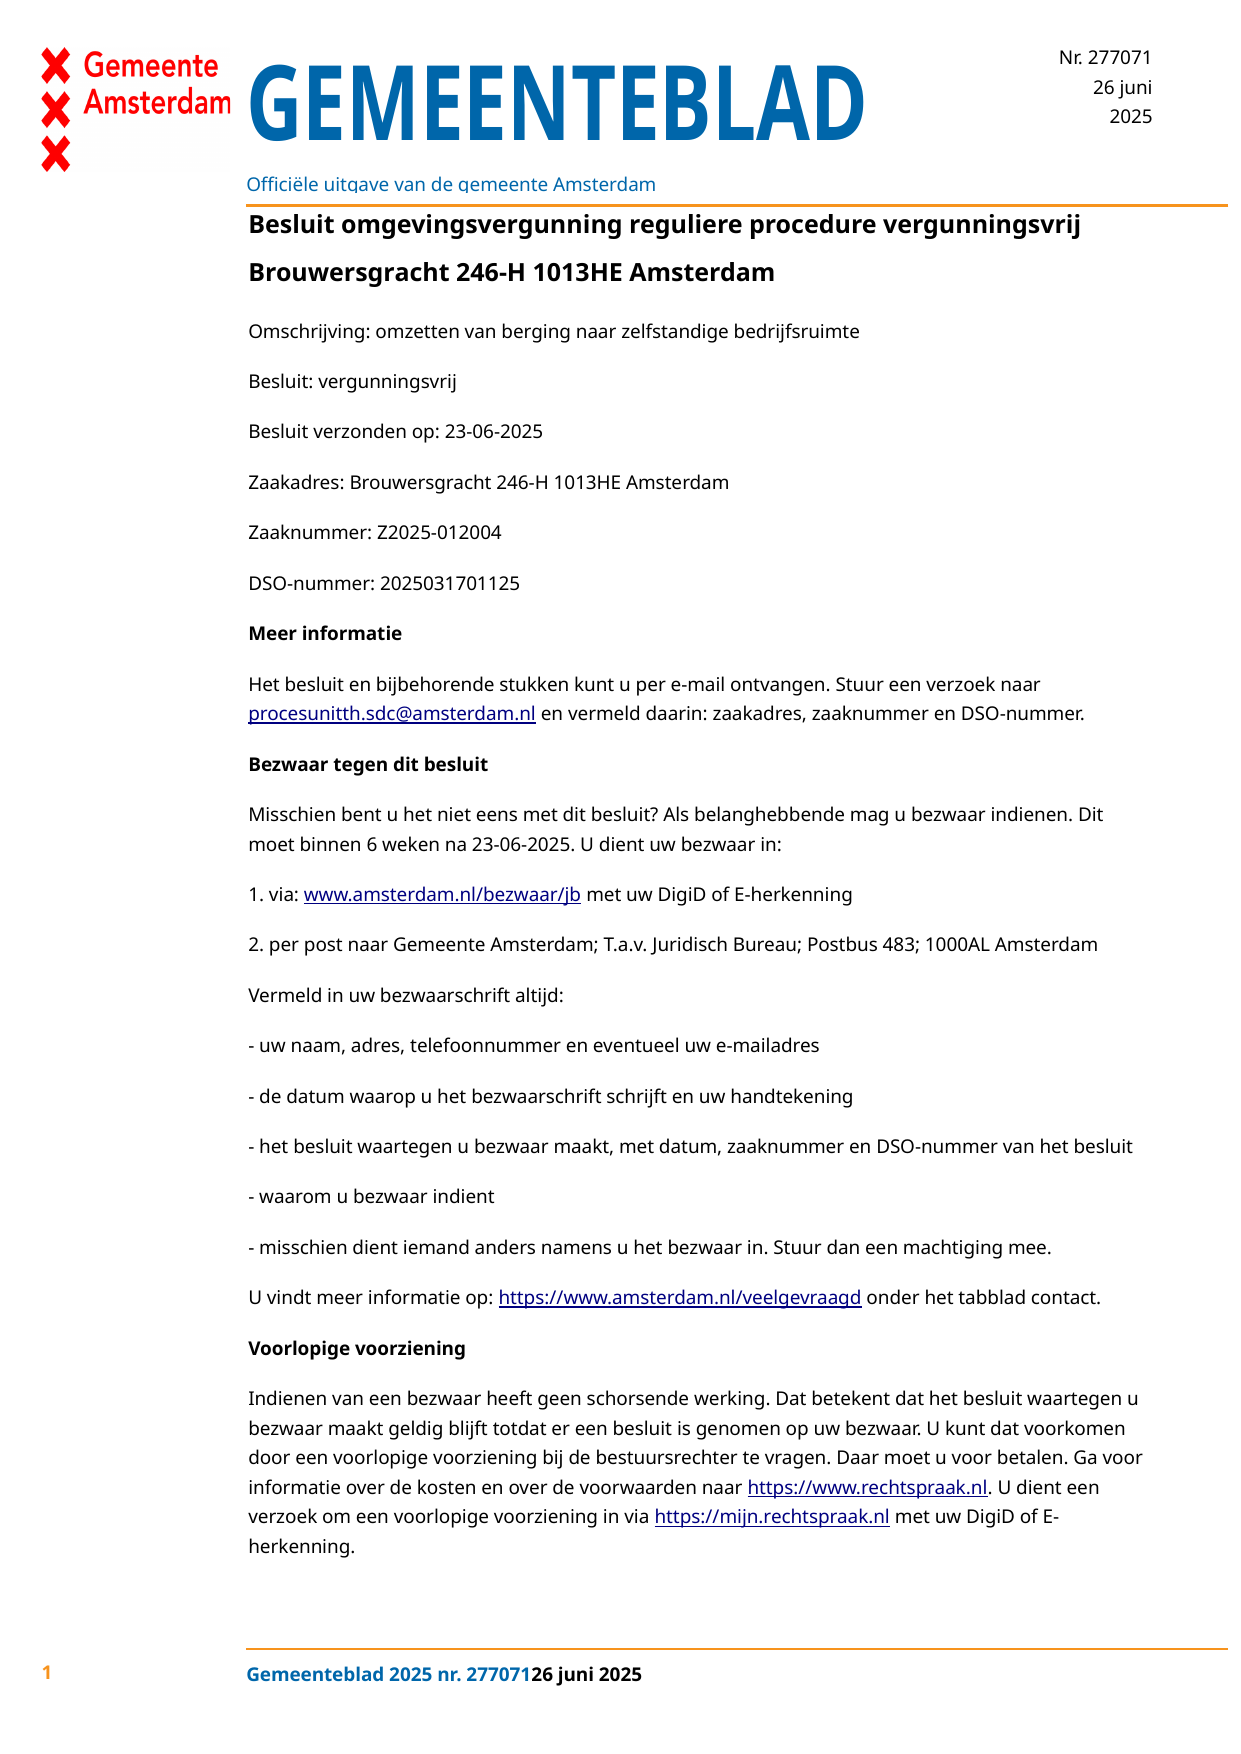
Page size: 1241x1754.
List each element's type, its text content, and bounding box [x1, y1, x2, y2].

text Besluit omgevingsvergunning reguliere procedure vergunningsvrij Brouwersgracht 246-H 1013HE Amsterdam [248, 207, 1152, 288]
text DSO-nummer: 2025031701125 [248, 570, 1152, 596]
text Omschrijving: omzetten van berging naar zelfstandige bedrijfsruimte [248, 318, 1152, 344]
text - de datum waarop u het bezwaarschrift schrijft en uw handtekening [248, 1083, 1152, 1109]
text 1. via: www.amsterdam.nl/bezwaar/jb met uw DigiD of E-herkenning [248, 881, 1152, 907]
text Besluit: vergunningsvrij [248, 368, 1152, 394]
text Bezwaar tegen dit besluit [248, 751, 1152, 777]
text Vermeld in uw bezwaarschrift altijd: [248, 982, 1152, 1008]
text Besluit verzonden op: 23-06-2025 [248, 419, 1152, 444]
text 2. per post naar Gemeente Amsterdam; T.a.v. Juridisch Bureau; Postbus 483; 1000AL Amsterdam [248, 932, 1152, 957]
text - waarom u bezwaar indient [248, 1184, 1152, 1209]
text Meer informatie [248, 620, 1152, 646]
text - het besluit waartegen u bezwaar maakt, met datum, zaaknummer en DSO-nummer van het besluit [248, 1133, 1152, 1159]
text Zaakadres: Brouwersgracht 246-H 1013HE Amsterdam [248, 469, 1152, 495]
text Voorlopige voorziening [248, 1335, 1152, 1361]
text - misschien dient iemand anders namens u het bezwaar in. Stuur dan een machtiging mee. [248, 1234, 1152, 1260]
text U vindt meer informatie op: https://www.amsterdam.nl/veelgevraagd onder het tabblad contact. [248, 1284, 1152, 1310]
text Het besluit en bijbehorende stukken kunt u per e-mail ontvangen. Stuur een verzoek naar procesunitth.sdc@amsterdam.nl en vermeld daarin: zaakadres, zaaknummer en DSO-nummer. [248, 671, 1152, 726]
text - uw naam, adres, telefoonnummer en eventueel uw e-mailadres [248, 1032, 1152, 1058]
text Misschien bent u het niet eens met dit besluit? Als belanghebbende mag u bezwaar indienen. Dit moet binnen 6 weken na 23-06-2025. U dient uw bezwaar in: [248, 801, 1152, 857]
text Zaaknummer: Z2025-012004 [248, 519, 1152, 545]
text Indienen van een bezwaar heeft geen schorsende werking. Dat betekent dat het besluit waartegen u bezwaar maakt geldig blijft totdat er een besluit is genomen op uw bezwaar. U kunt dat voorkomen door een voorlopige voorziening bij de bestuursrechter te vragen. Daar moet u voor betalen. Ga voor informatie over de kosten en over de voorwaarden naar https://www.rechtspraak.nl. U dient een verzoek om een voorlopige voorziening in via https://mijn.rechtspraak.nl met uw DigiD of E-herkenning. [248, 1385, 1152, 1559]
picture [41, 47, 231, 172]
